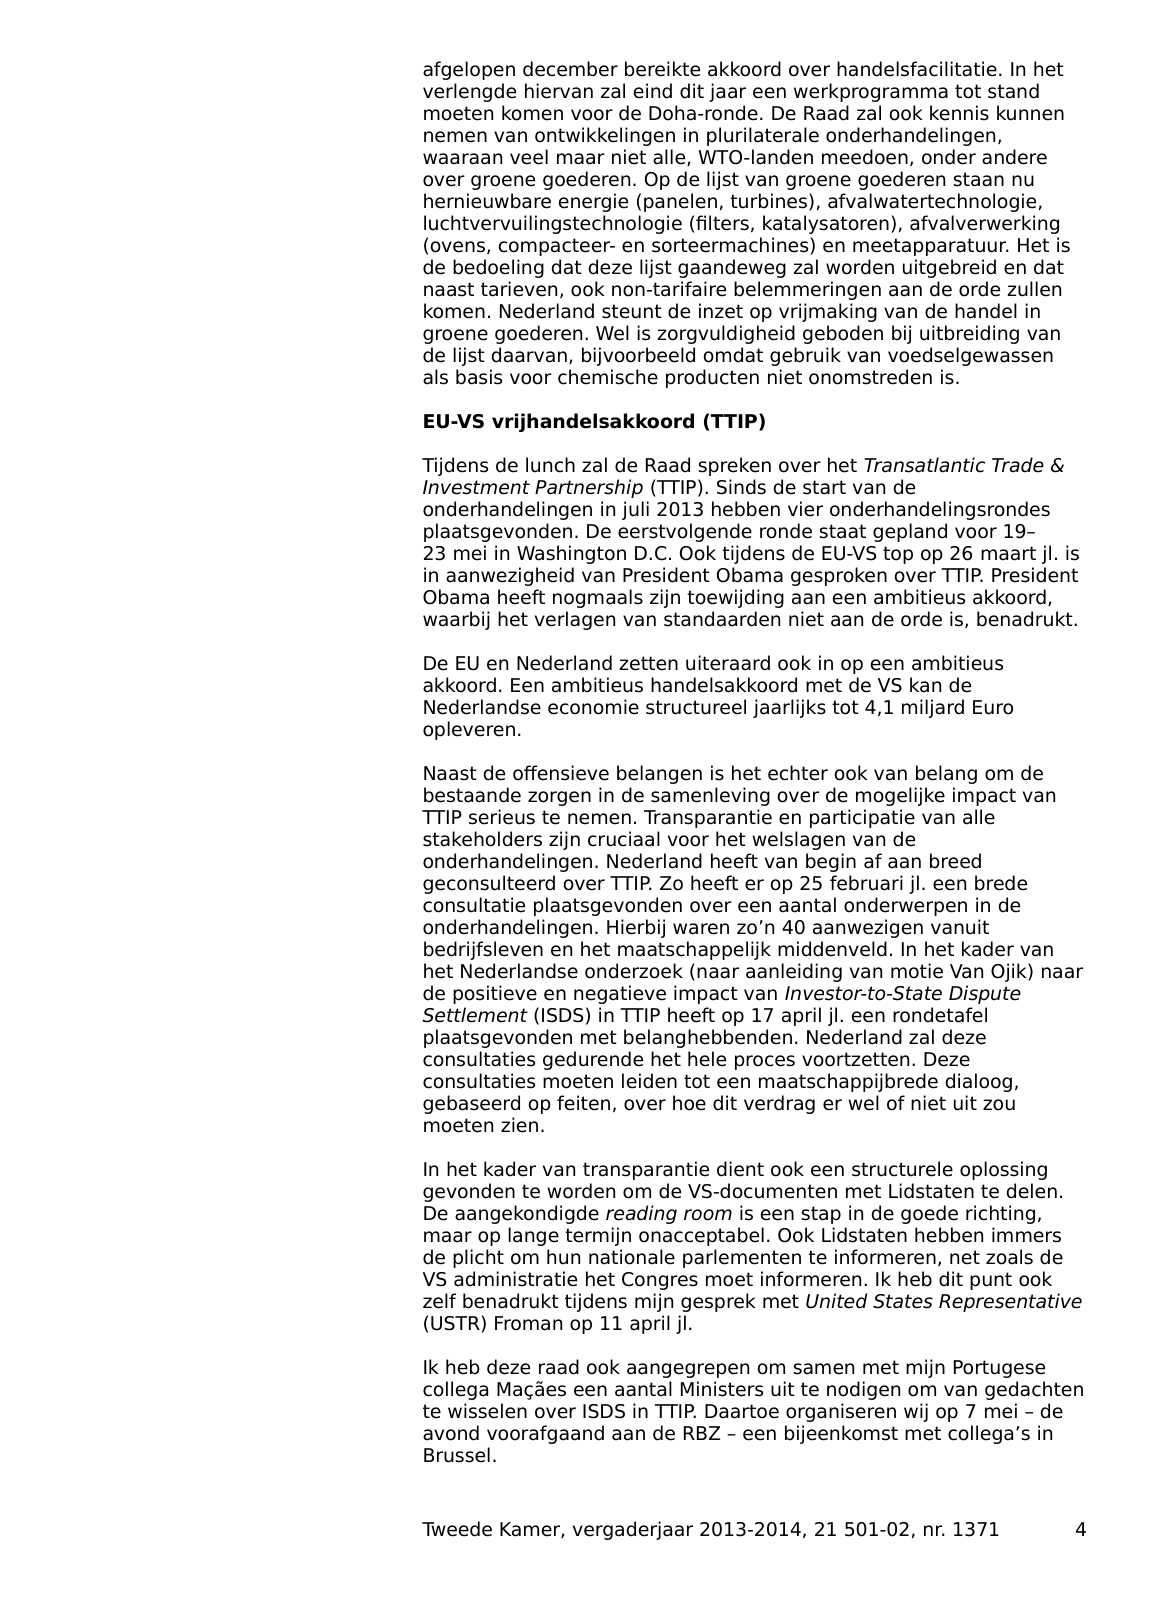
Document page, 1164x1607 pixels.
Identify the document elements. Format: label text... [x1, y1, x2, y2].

text In het kader van transparantie dient ook een structurele oplossing gevonden te worden om de VS-documenten met Lidstaten te delen. De aangekondigde reading room is een stap in de goede richting, maar op lange termijn onacceptabel. Ook Lidstaten hebben immers de plicht om hun nationale parlementen te informeren, net zoals de VS administratie het Congres moet informeren. Ik heb dit punt ook zelf benadrukt tijdens mijn gesprek met United States Representative (USTR) Froman op 11 april jl. [422, 1159, 1087, 1335]
subtitle EU-VS vrijhandelsakkoord (TTIP) [422, 411, 1087, 433]
text De EU en Nederland zetten uiteraard ook in op een ambitieus akkoord. Een ambitieus handelsakkoord met de VS kan de Nederlandse economie structureel jaarlijks tot 4,1 miljard Euro opleveren. [422, 653, 1087, 741]
text Naast de offensieve belangen is het echter ook van belang om de bestaande zorgen in de samenleving over de mogelijke impact van TTIP serieus te nemen. Transparantie en participatie van alle stakeholders zijn cruciaal voor het welslagen van de onderhandelingen. Nederland heeft van begin af aan breed geconsulteerd over TTIP. Zo heeft er op 25 februari jl. een brede consultatie plaatsgevonden over een aantal onderwerpen in de onderhandelingen. Hierbij waren zo’n 40 aanwezigen vanuit bedrijfsleven en het maatschappelijk middenveld. In het kader van het Nederlandse onderzoek (naar aanleiding van motie Van Ojik) naar de positieve en negatieve impact van Investor-to-State Dispute Settlement (ISDS) in TTIP heeft op 17 april jl. een rondetafel plaatsgevonden met belanghebbenden. Nederland zal deze consultaties gedurende het hele proces voortzetten. Deze consultaties moeten leiden tot een maatschappijbrede dialoog, gebaseerd op feiten, over hoe dit verdrag er wel of niet uit zou moeten zien. [422, 763, 1087, 1137]
text afgelopen december bereikte akkoord over handelsfacilitatie. In het verlengde hiervan zal eind dit jaar een werkprogramma tot stand moeten komen voor de Doha-ronde. De Raad zal ook kennis kunnen nemen van ontwikkelingen in plurilaterale onderhandelingen, waaraan veel maar niet alle, WTO-landen meedoen, onder andere over groene goederen. Op de lijst van groene goederen staan nu hernieuwbare energie (panelen, turbines), afvalwatertechnologie, luchtvervuilingstechnologie (filters, katalysatoren), afvalverwerking (ovens, compacteer- en sorteermachines) en meetapparatuur. Het is de bedoeling dat deze lijst gaandeweg zal worden uitgebreid en dat naast tarieven, ook non-tarifaire belemmeringen aan de orde zullen komen. Nederland steunt de inzet op vrijmaking van de handel in groene goederen. Wel is zorgvuldigheid geboden bij uitbreiding van de lijst daarvan, bijvoorbeeld omdat gebruik van voedselgewassen als basis voor chemische producten niet onomstreden is. [422, 59, 1087, 389]
text Tijdens de lunch zal de Raad spreken over het Transatlantic Trade & Investment Partnership (TTIP). Sinds de start van de onderhandelingen in juli 2013 hebben vier onderhandelingsrondes plaatsgevonden. De eerstvolgende ronde staat gepland voor 19–23 mei in Washington D.C. Ook tijdens de EU-VS top op 26 maart jl. is in aanwezigheid van President Obama gesproken over TTIP. President Obama heeft nogmaals zijn toewijding aan een ambitieus akkoord, waarbij het verlagen van standaarden niet aan de orde is, benadrukt. [422, 455, 1087, 631]
text Ik heb deze raad ook aangegrepen om samen met mijn Portugese collega Maçães een aantal Ministers uit te nodigen om van gedachten te wisselen over ISDS in TTIP. Daartoe organiseren wij op 7 mei – de avond voorafgaand aan de RBZ – een bijeenkomst met collega’s in Brussel. [422, 1357, 1087, 1467]
